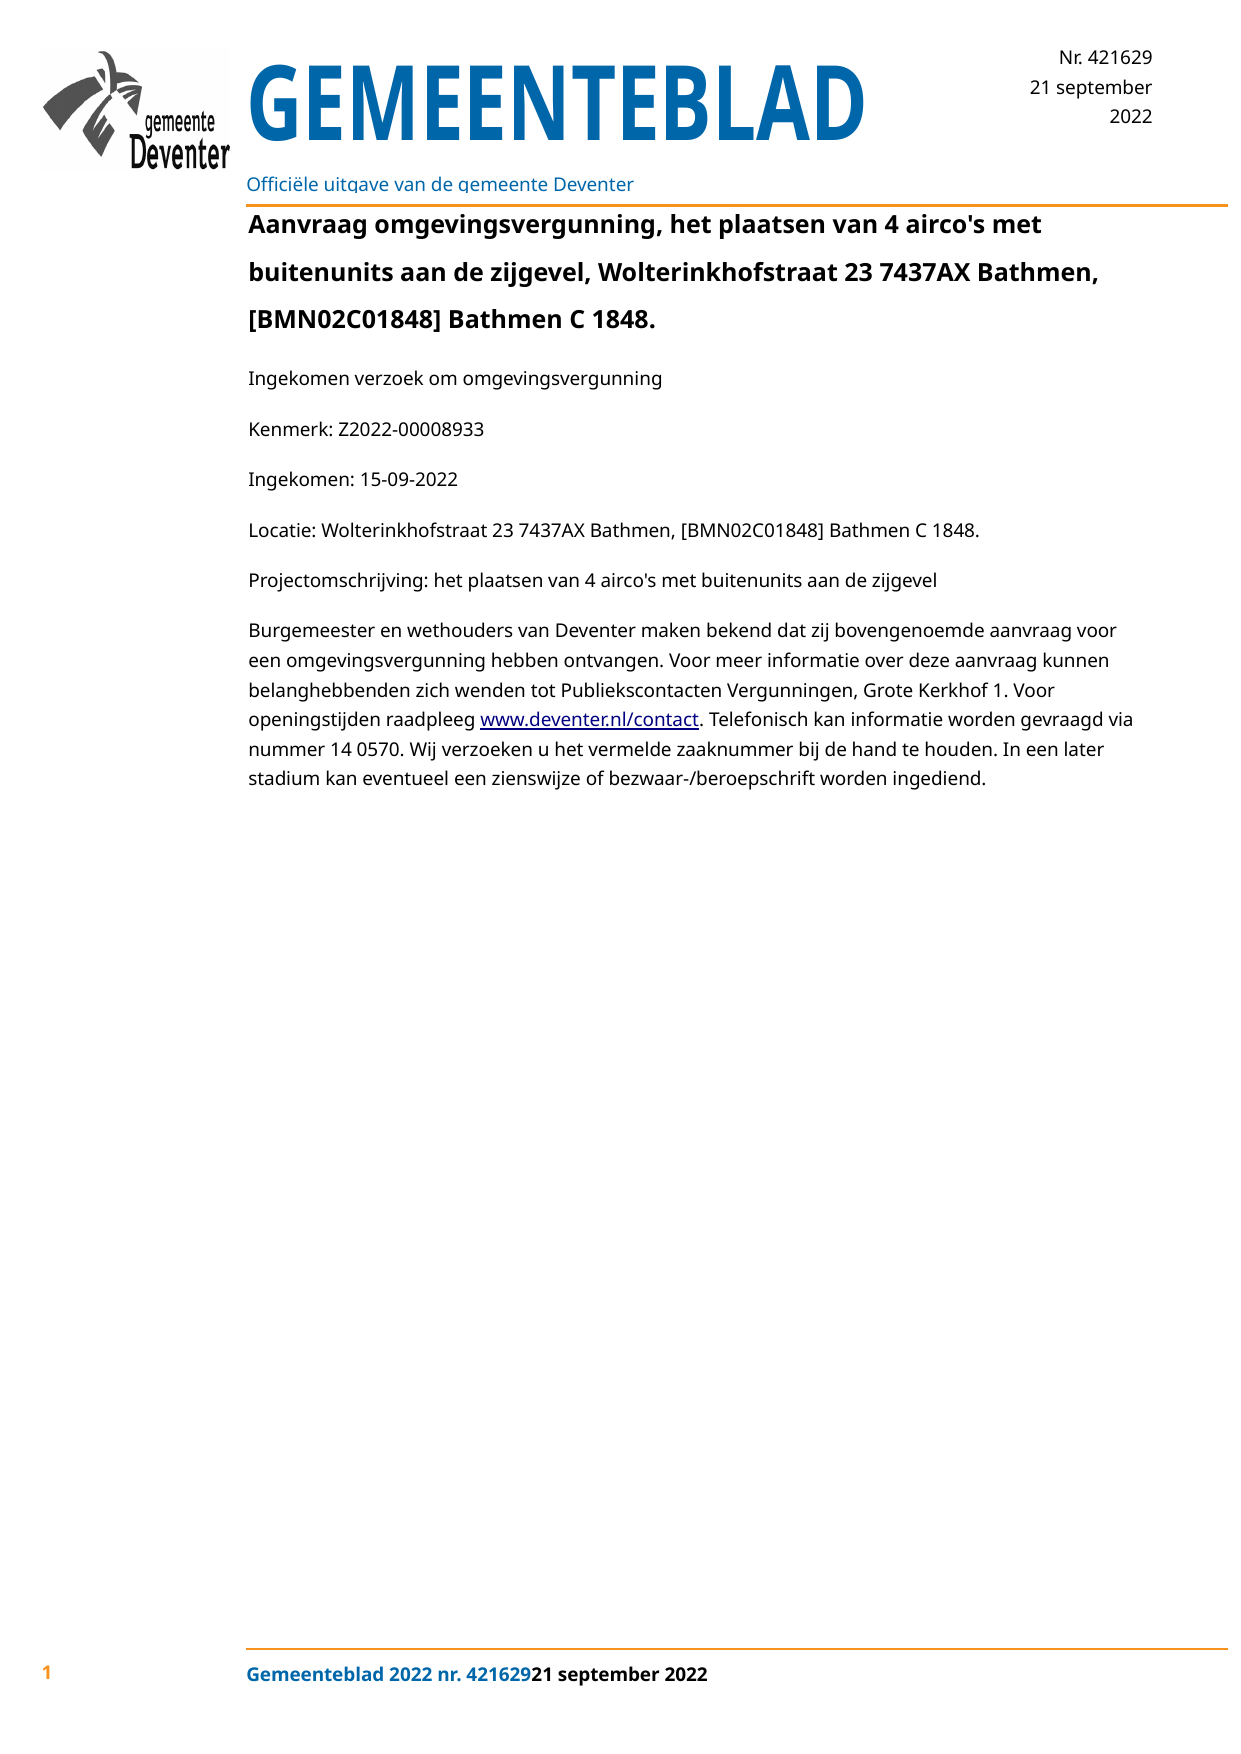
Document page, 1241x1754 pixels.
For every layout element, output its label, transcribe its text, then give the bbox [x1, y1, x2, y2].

text Ingekomen: 15-09-2022 [248, 466, 1152, 492]
text Aanvraag omgevingsvergunning, het plaatsen van 4 airco's met buitenunits aan de zijgevel, Wolterinkhofstraat 23 7437AX Bathmen, [BMN02C01848] Bathmen C 1848. [248, 207, 1152, 336]
text Kenmerk: Z2022-00008933 [248, 416, 1152, 442]
text Burgemeester en wethouders van Deventer maken bekend dat zij bovengenoemde aanvraag voor een omgevingsvergunning hebben ontvangen. Voor meer informatie over deze aanvraag kunnen belanghebbenden zich wenden tot Publiekscontacten Vergunningen, Grote Kerkhof 1. Voor openingstijden raadpleeg www.deventer.nl/contact. Telefonisch kan informatie worden gevraagd via nummer 14 0570. Wij verzoeken u het vermelde zaaknummer bij de hand te houden. In een later stadium kan eventueel een zienswijze of bezwaar-/beroepschrift worden ingediend. [248, 618, 1152, 791]
text Locatie: Wolterinkhofstraat 23 7437AX Bathmen, [BMN02C01848] Bathmen C 1848. [248, 517, 1152, 542]
text Ingekomen verzoek om omgevingsvergunning [248, 366, 1152, 391]
picture [41, 47, 231, 172]
text Projectomschrijving: het plaatsen van 4 airco's met buitenunits aan de zijgevel [248, 567, 1152, 593]
